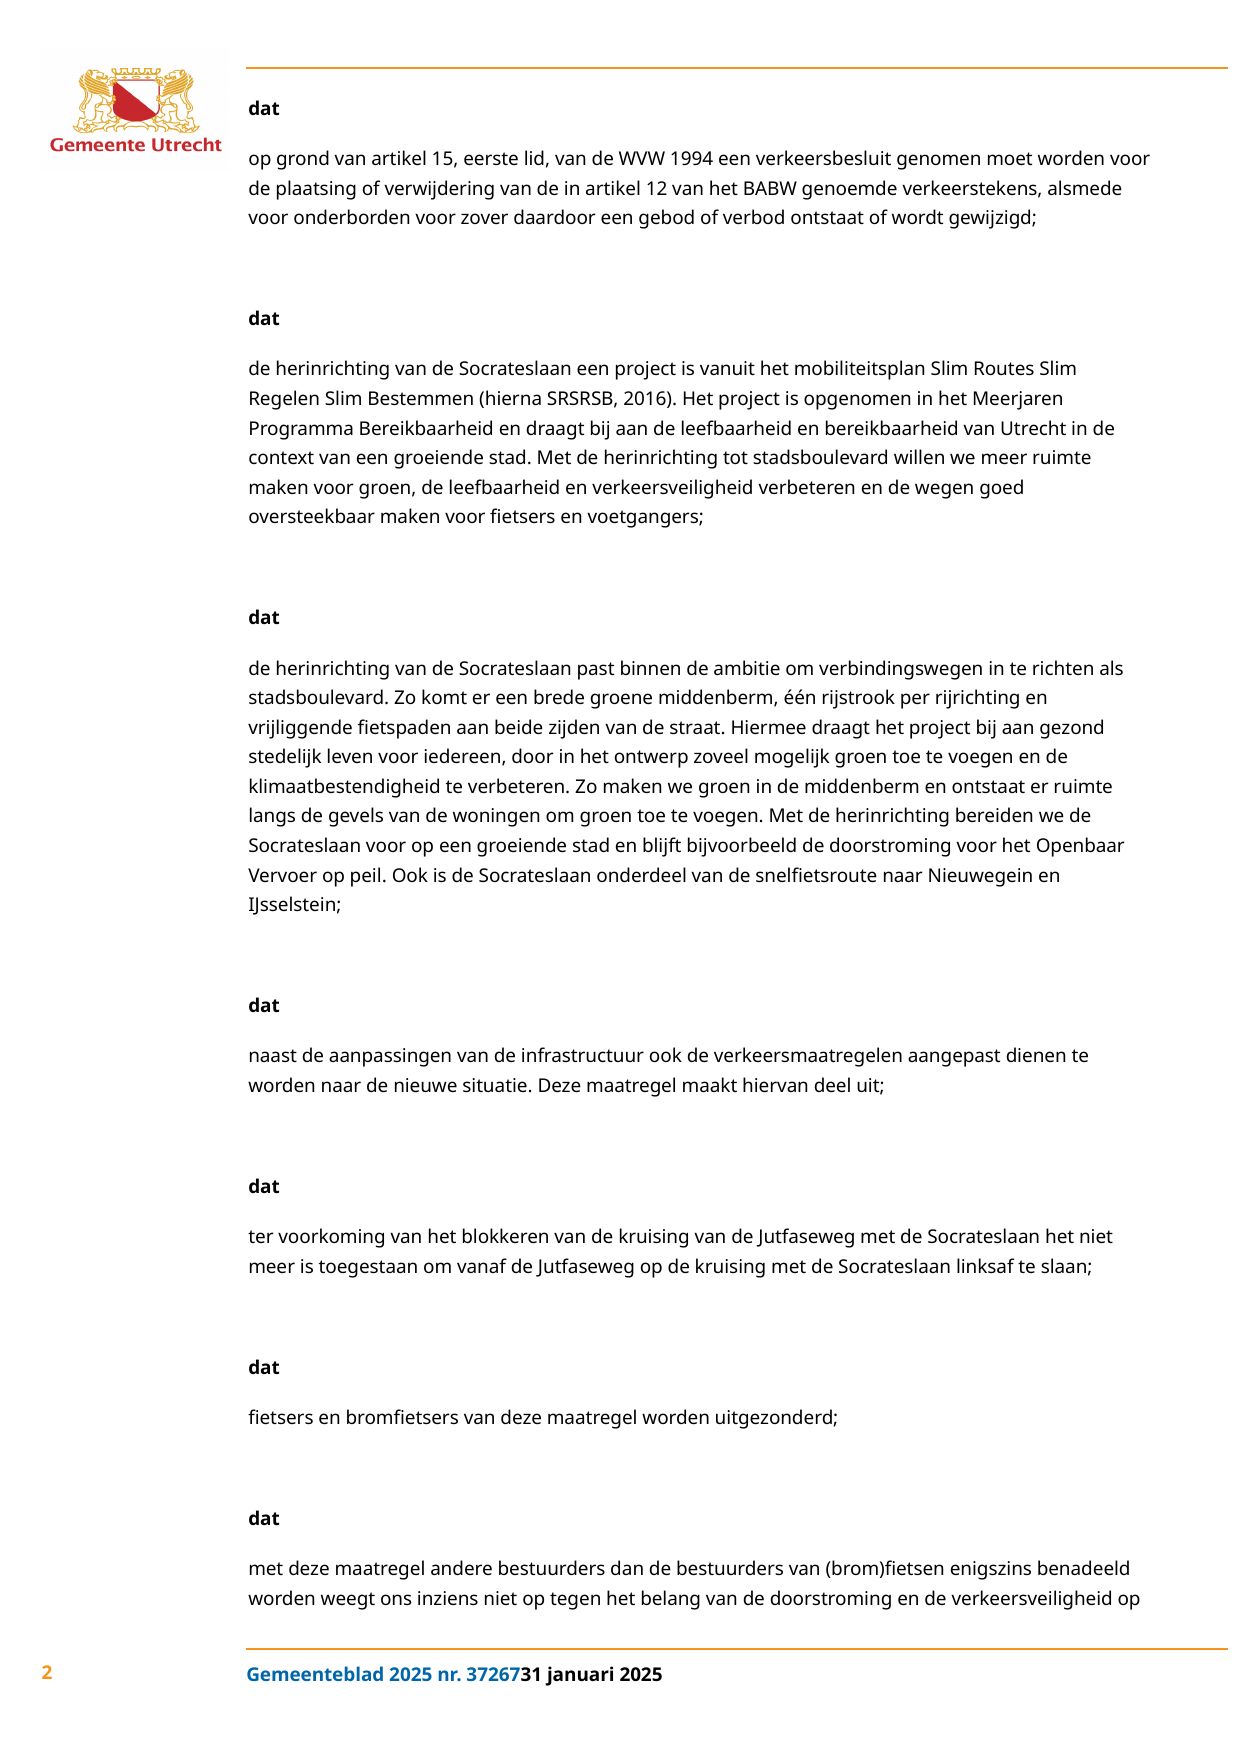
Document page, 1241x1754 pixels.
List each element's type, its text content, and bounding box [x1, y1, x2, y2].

text dat [248, 1173, 1152, 1199]
picture [41, 47, 231, 172]
text dat [248, 305, 1152, 331]
text dat [248, 1354, 1152, 1380]
text dat [248, 1505, 1152, 1531]
text dat [248, 992, 1152, 1018]
text dat [248, 95, 1152, 121]
text fietsers en bromfietsers van deze maatregel worden uitgezonderd; [248, 1404, 1152, 1430]
text met deze maatregel andere bestuurders dan de bestuurders van (brom)fietsen enigszins benadeeld worden weegt ons inziens niet op tegen het belang van de doorstroming en de verkeersveiligheid op [248, 1556, 1152, 1611]
text de herinrichting van de Socrateslaan past binnen de ambitie om verbindingswegen in te richten als stadsboulevard. Zo komt er een brede groene middenberm, één rijstrook per rijrichting en vrijliggende fietspaden aan beide zijden van de straat. Hiermee draagt het project bij aan gezond stedelijk leven voor iedereen, door in het ontwerp zoveel mogelijk groen toe te voegen en de klimaatbestendigheid te verbeteren. Zo maken we groen in de middenberm en ontstaat er ruimte langs de gevels van de woningen om groen toe te voegen. Met de herinrichting bereiden we de Socrateslaan voor op een groeiende stad en blijft bijvoorbeeld de doorstroming voor het Openbaar Vervoer op peil. Ook is de Socrateslaan onderdeel van de snelfietsroute naar Nieuwegein en IJsselstein; [248, 655, 1152, 917]
text de herinrichting van de Socrateslaan een project is vanuit het mobiliteitsplan Slim Routes Slim Regelen Slim Bestemmen (hierna SRSRSB, 2016). Het project is opgenomen in het Meerjaren Programma Bereikbaarheid en draagt bij aan de leefbaarheid en bereikbaarheid van Utrecht in de context van een groeiende stad. Met de herinrichting tot stadsboulevard willen we meer ruimte maken voor groen, de leefbaarheid en verkeersveiligheid verbeteren en de wegen goed oversteekbaar maken voor fietsers en voetgangers; [248, 356, 1152, 529]
text naast de aanpassingen van de infrastructuur ook de verkeersmaatregelen aangepast dienen te worden naar de nieuwe situatie. Deze maatregel maakt hiervan deel uit; [248, 1043, 1152, 1098]
text dat [248, 604, 1152, 630]
text ter voorkoming van het blokkeren van de kruising van de Jutfaseweg met de Socrateslaan het niet meer is toegestaan om vanaf de Jutfaseweg op de kruising met de Socrateslaan linksaf te slaan; [248, 1223, 1152, 1279]
text op grond van artikel 15, eerste lid, van de WVW 1994 een verkeersbesluit genomen moet worden voor de plaatsing of verwijdering van de in artikel 12 van het BABW genoemde verkeerstekens, alsmede voor onderborden voor zover daardoor een gebod of verbod ontstaat of wordt gewijzigd; [248, 145, 1152, 230]
